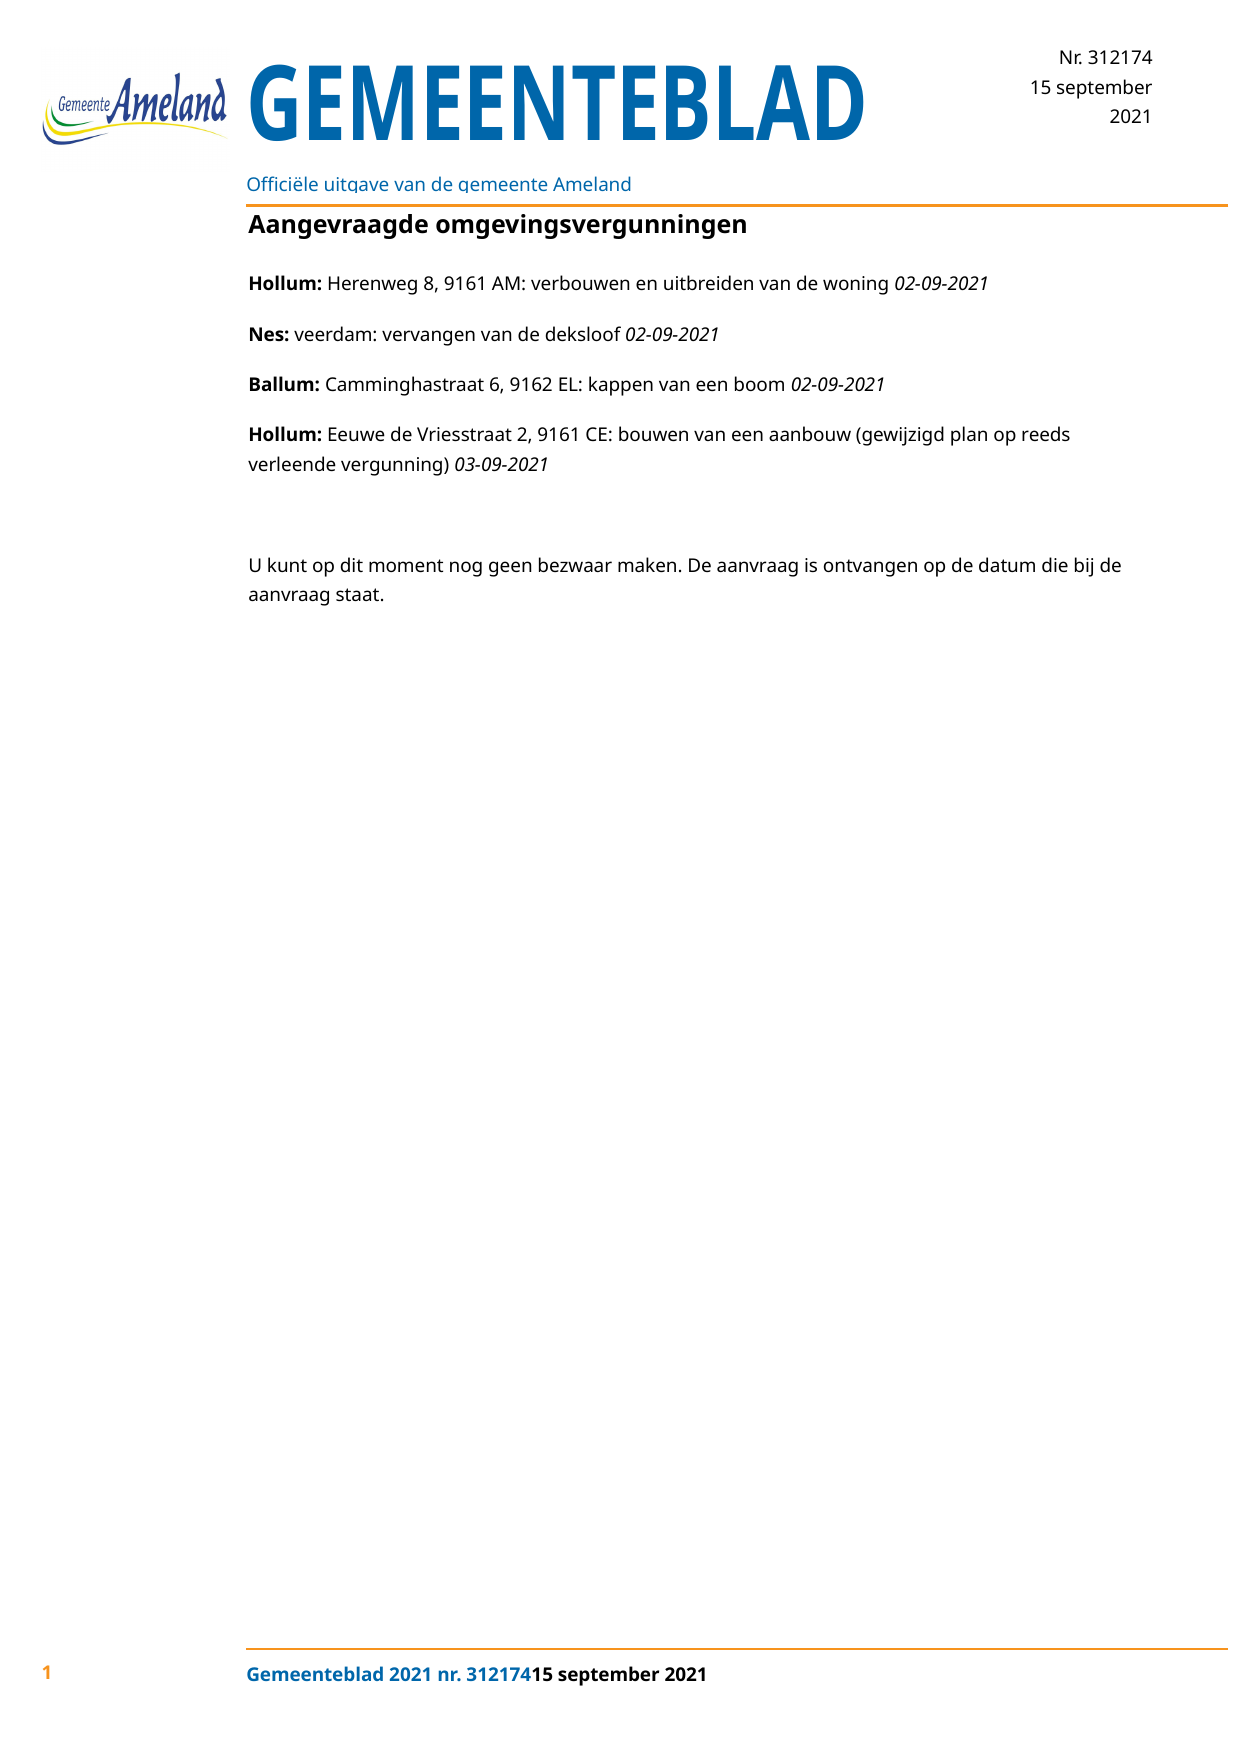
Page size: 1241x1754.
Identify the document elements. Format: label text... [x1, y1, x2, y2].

text U kunt op dit moment nog geen bezwaar maken. De aanvraag is ontvangen op de datum die bij de aanvraag staat. [248, 552, 1152, 607]
text Ballum: Camminghastraat 6, 9162 EL: kappen van een boom 02-09-2021 [248, 371, 1152, 397]
text Hollum: Eeuwe de Vriesstraat 2, 9161 CE: bouwen van een aanbouw (gewijzigd plan op reeds verleende vergunning) 03-09-2021 [248, 422, 1152, 477]
picture [41, 47, 231, 172]
text Nes: veerdam: vervangen van de deksloof 02-09-2021 [248, 321, 1152, 346]
text Aangevraagde omgevingsvergunningen [248, 207, 1152, 241]
text Hollum: Herenweg 8, 9161 AM: verbouwen en uitbreiden van de woning 02-09-2021 [248, 270, 1152, 296]
